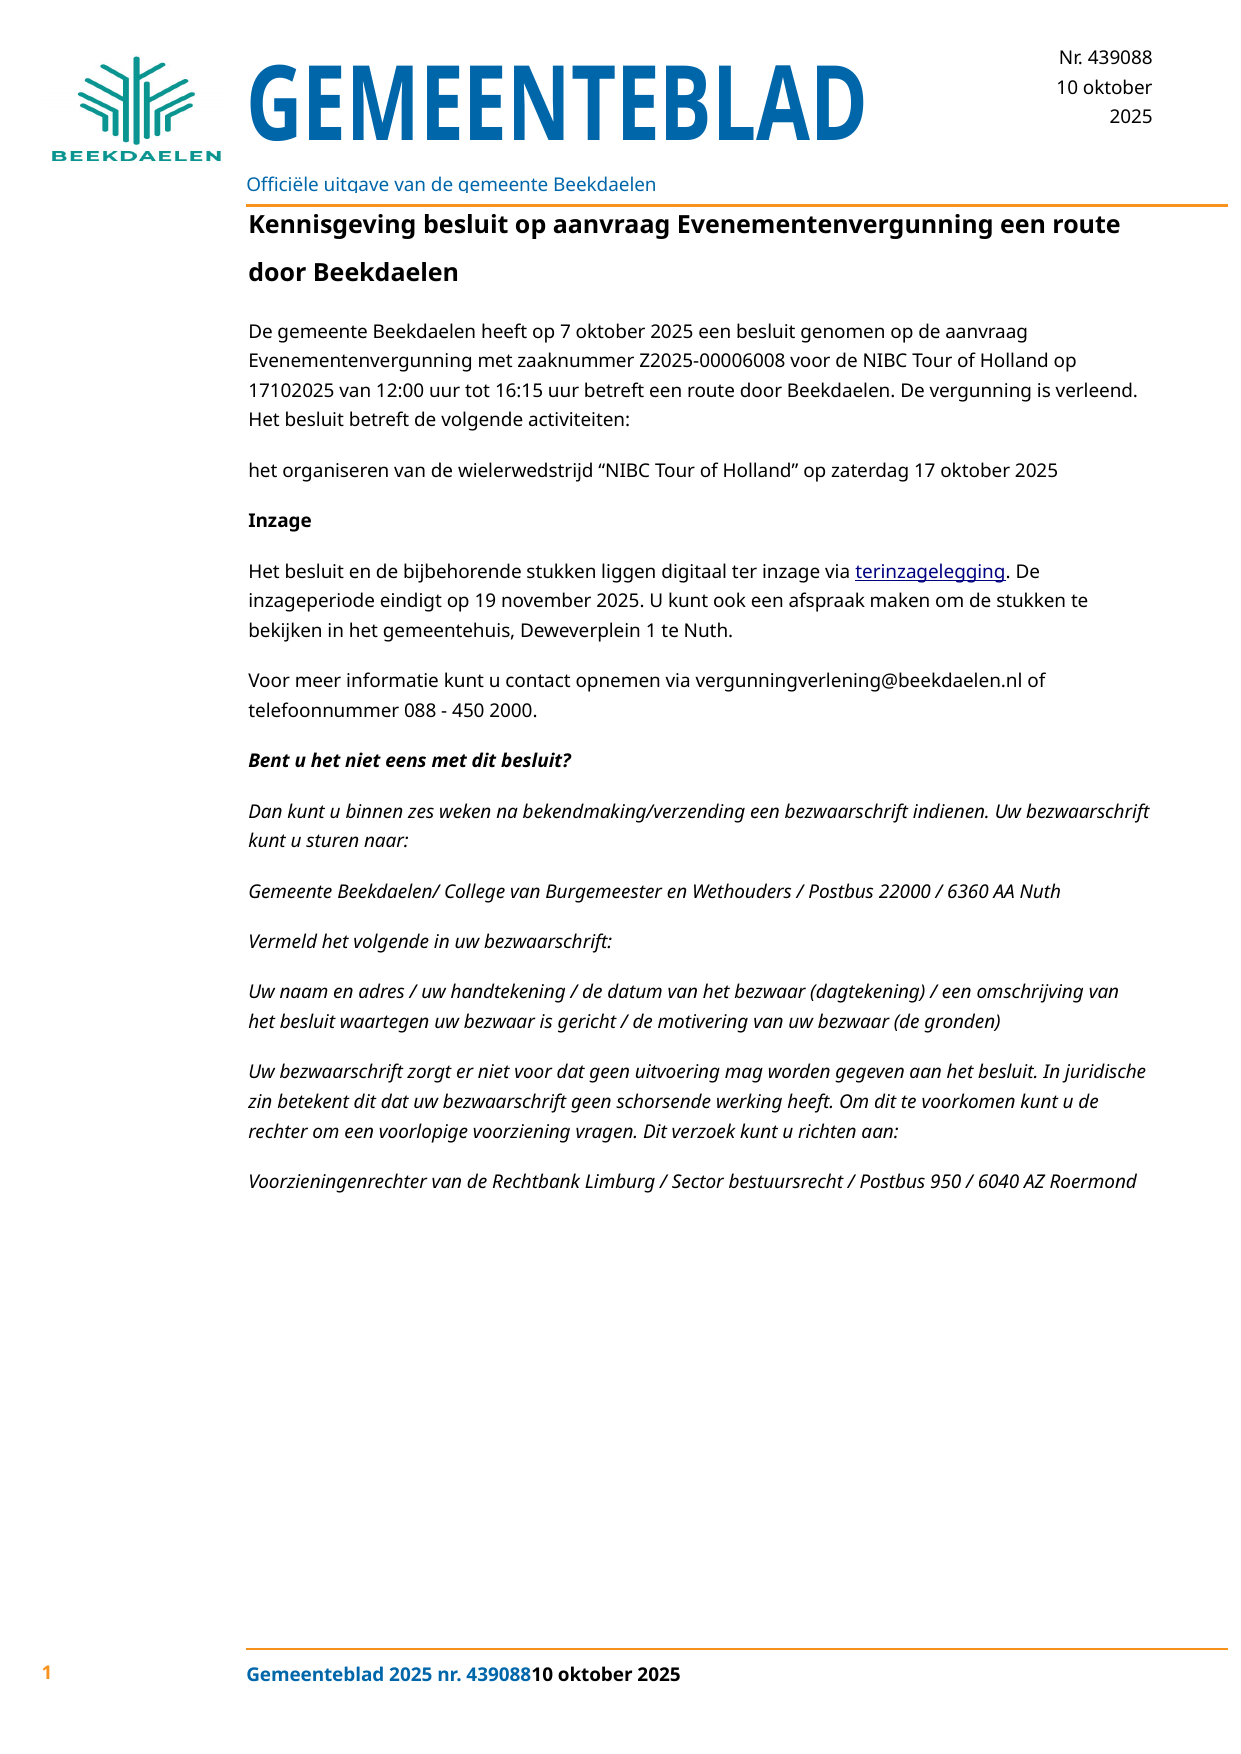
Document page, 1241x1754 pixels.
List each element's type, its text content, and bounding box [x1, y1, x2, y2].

text Bent u het niet eens met dit besluit? [248, 747, 1152, 773]
text Vermeld het volgende in uw bezwaarschrift: [248, 928, 1152, 954]
text De gemeente Beekdaelen heeft op 7 oktober 2025 een besluit genomen op de aanvraag Evenementenvergunning met zaaknummer Z2025-00006008 voor de NIBC Tour of Holland op 17102025 van 12:00 uur tot 16:15 uur betreft een route door Beekdaelen. De vergunning is verleend. Het besluit betreft de volgende activiteiten: [248, 318, 1152, 432]
text Voor meer informatie kunt u contact opnemen via vergunningverlening@beekdaelen.nl of telefoonnummer 088 - 450 2000. [248, 667, 1152, 723]
text Voorzieningenrechter van de Rechtbank Limburg / Sector bestuursrecht / Postbus 950 / 6040 AZ Roermond [248, 1168, 1152, 1194]
text Het besluit en de bijbehorende stukken liggen digitaal ter inzage via terinzagelegging. De inzageperiode eindigt op 19 november 2025. U kunt ook een afspraak maken om de stukken te bekijken in het gemeentehuis, Deweverplein 1 te Nuth. [248, 558, 1152, 643]
text Uw naam en adres / uw handtekening / de datum van het bezwaar (dagtekening) / een omschrijving van het besluit waartegen uw bezwaar is gericht / de motivering van uw bezwaar (de gronden) [248, 979, 1152, 1034]
text Dan kunt u binnen zes weken na bekendmaking/verzending een bezwaarschrift indienen. Uw bezwaarschrift kunt u sturen naar: [248, 798, 1152, 853]
picture [41, 47, 231, 172]
text het organiseren van de wielerwedstrijd “NIBC Tour of Holland” op zaterdag 17 oktober 2025 [248, 457, 1152, 483]
text Uw bezwaarschrift zorgt er niet voor dat geen uitvoering mag worden gegeven aan het besluit. In juridische zin betekent dit dat uw bezwaarschrift geen schorsende werking heeft. Om dit te voorkomen kunt u de rechter om een voorlopige voorziening vragen. Dit verzoek kunt u richten aan: [248, 1059, 1152, 1144]
text Gemeente Beekdaelen/ College van Burgemeester en Wethouders / Postbus 22000 / 6360 AA Nuth [248, 878, 1152, 904]
text Kennisgeving besluit op aanvraag Evenementenvergunning een route door Beekdaelen [248, 207, 1152, 288]
text Inzage [248, 507, 1152, 533]
